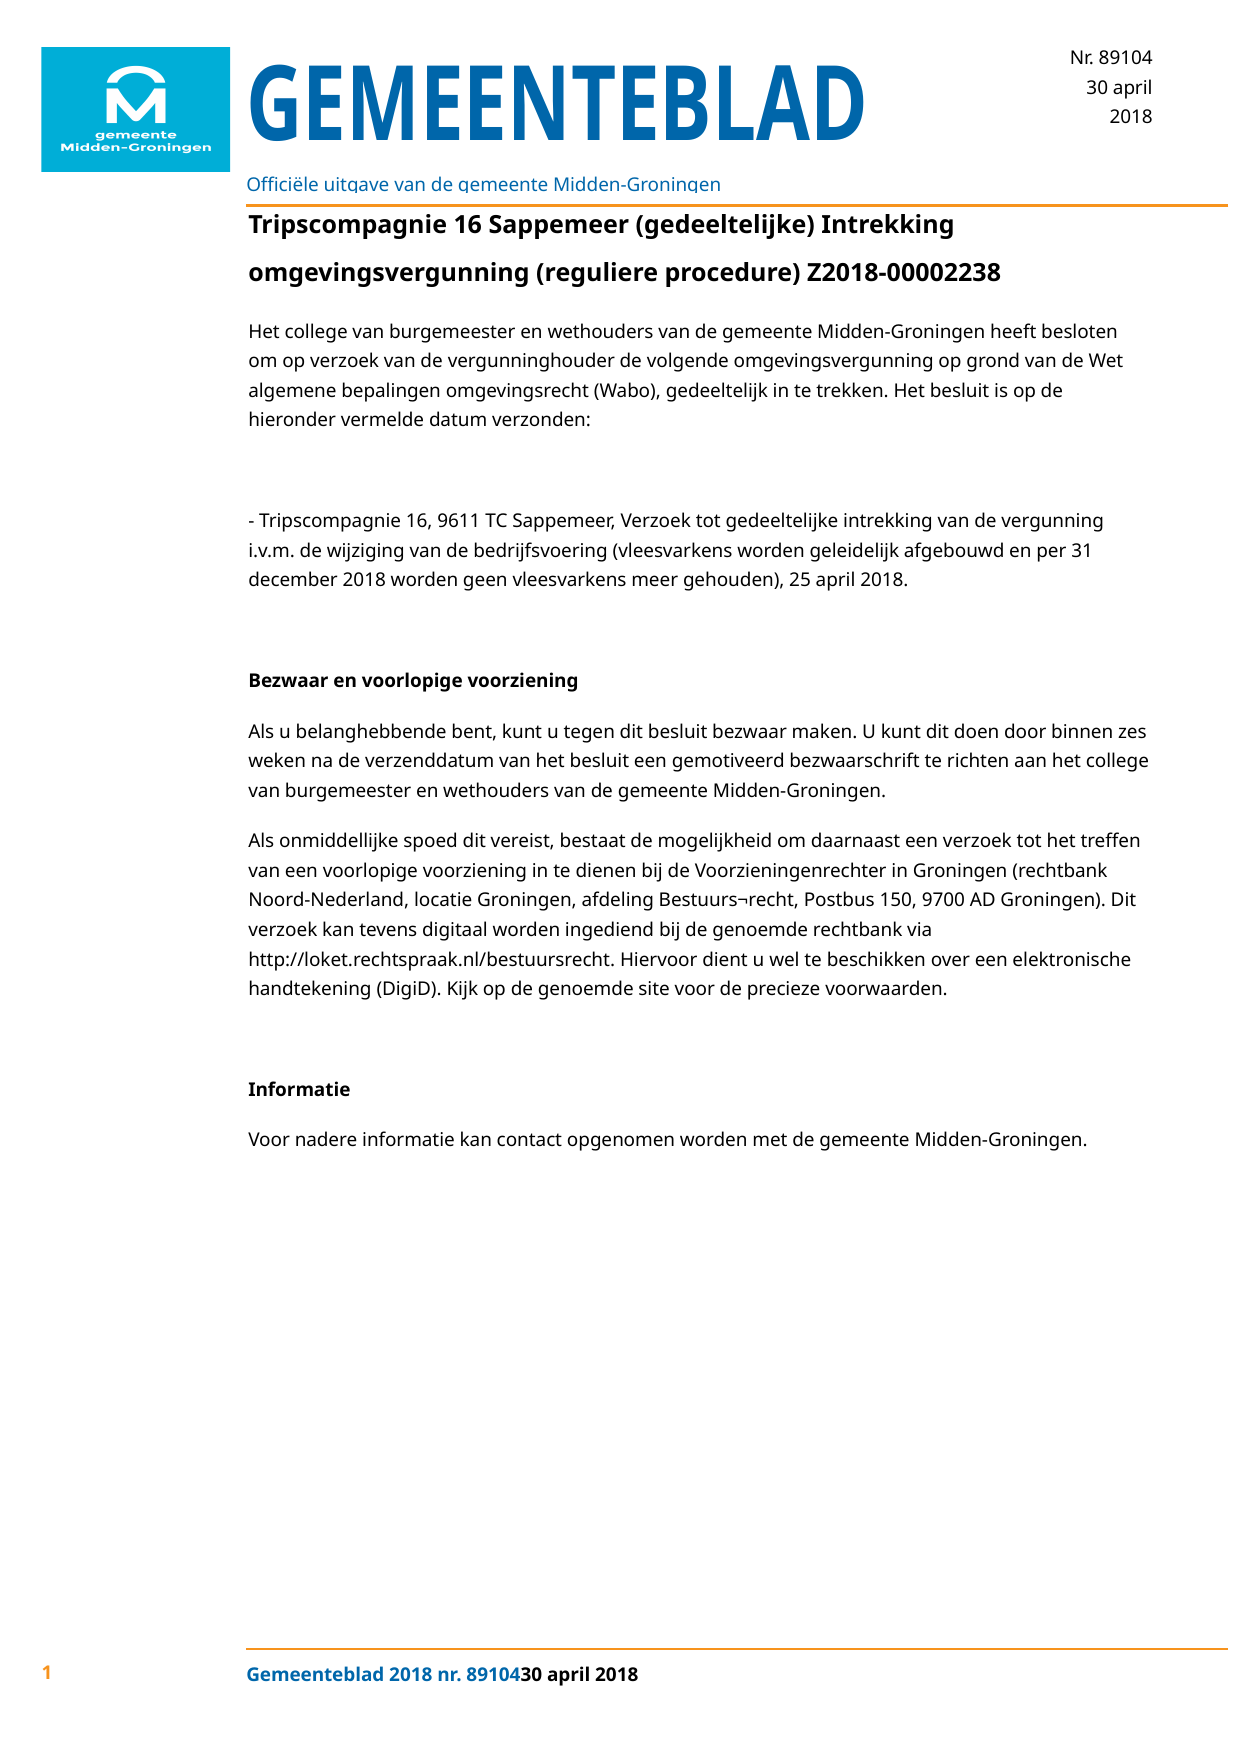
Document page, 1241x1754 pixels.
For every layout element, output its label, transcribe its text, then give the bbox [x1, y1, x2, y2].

text - Tripscompagnie 16, 9611 TC Sappemeer, Verzoek tot gedeeltelijke intrekking van de vergunning i.v.m. de wijziging van de bedrijfsvoering (vleesvarkens worden geleidelijk afgebouwd en per 31 december 2018 worden geen vleesvarkens meer gehouden), 25 april 2018. [248, 507, 1152, 592]
text Het college van burgemeester en wethouders van de gemeente Midden-Groningen heeft besloten om op verzoek van de vergunninghouder de volgende omgevingsvergunning op grond van de Wet algemene bepalingen omgevingsrecht (Wabo), gedeeltelijk in te trekken. Het besluit is op de hieronder vermelde datum verzonden: [248, 318, 1152, 432]
text Tripscompagnie 16 Sappemeer (gedeeltelijke) Intrekking omgevingsvergunning (reguliere procedure) Z2018-00002238 [248, 207, 1152, 288]
picture [108, 66, 164, 82]
text Als u belanghebbende bent, kunt u tegen dit besluit bezwaar maken. U kunt dit doen door binnen zes weken na de verzenddatum van het besluit een gemotiveerd bezwaarschrift te richten aan het college van burgemeester en wethouders van de gemeente Midden-Groningen. [248, 718, 1152, 803]
text Voor nadere informatie kan contact opgenomen worden met de gemeente Midden-Groningen. [248, 1127, 1152, 1152]
picture [107, 89, 165, 122]
text Bezwaar en voorlopige voorziening [248, 667, 1152, 693]
text Informatie [248, 1076, 1152, 1102]
picture [184, 146, 190, 153]
text Als onmiddellijke spoed dit vereist, bestaat de mogelijkheid om daarnaast een verzoek tot het treffen van een voorlopige voorziening in te dienen bij de Voorzieningenrechter in Groningen (rechtbank Noord-Nederland, locatie Groningen, afdeling Bestuurs¬recht, Postbus 150, 9700 AD Groningen). Dit verzoek kan tevens digitaal worden ingediend bij de genoemde rechtbank via http://loket.rechtspraak.nl/bestuursrecht. Hiervoor dient u wel te beschikken over een elektronische handtekening (DigiD). Kijk op de genoemde site voor de precieze voorwaarden. [248, 827, 1152, 1001]
